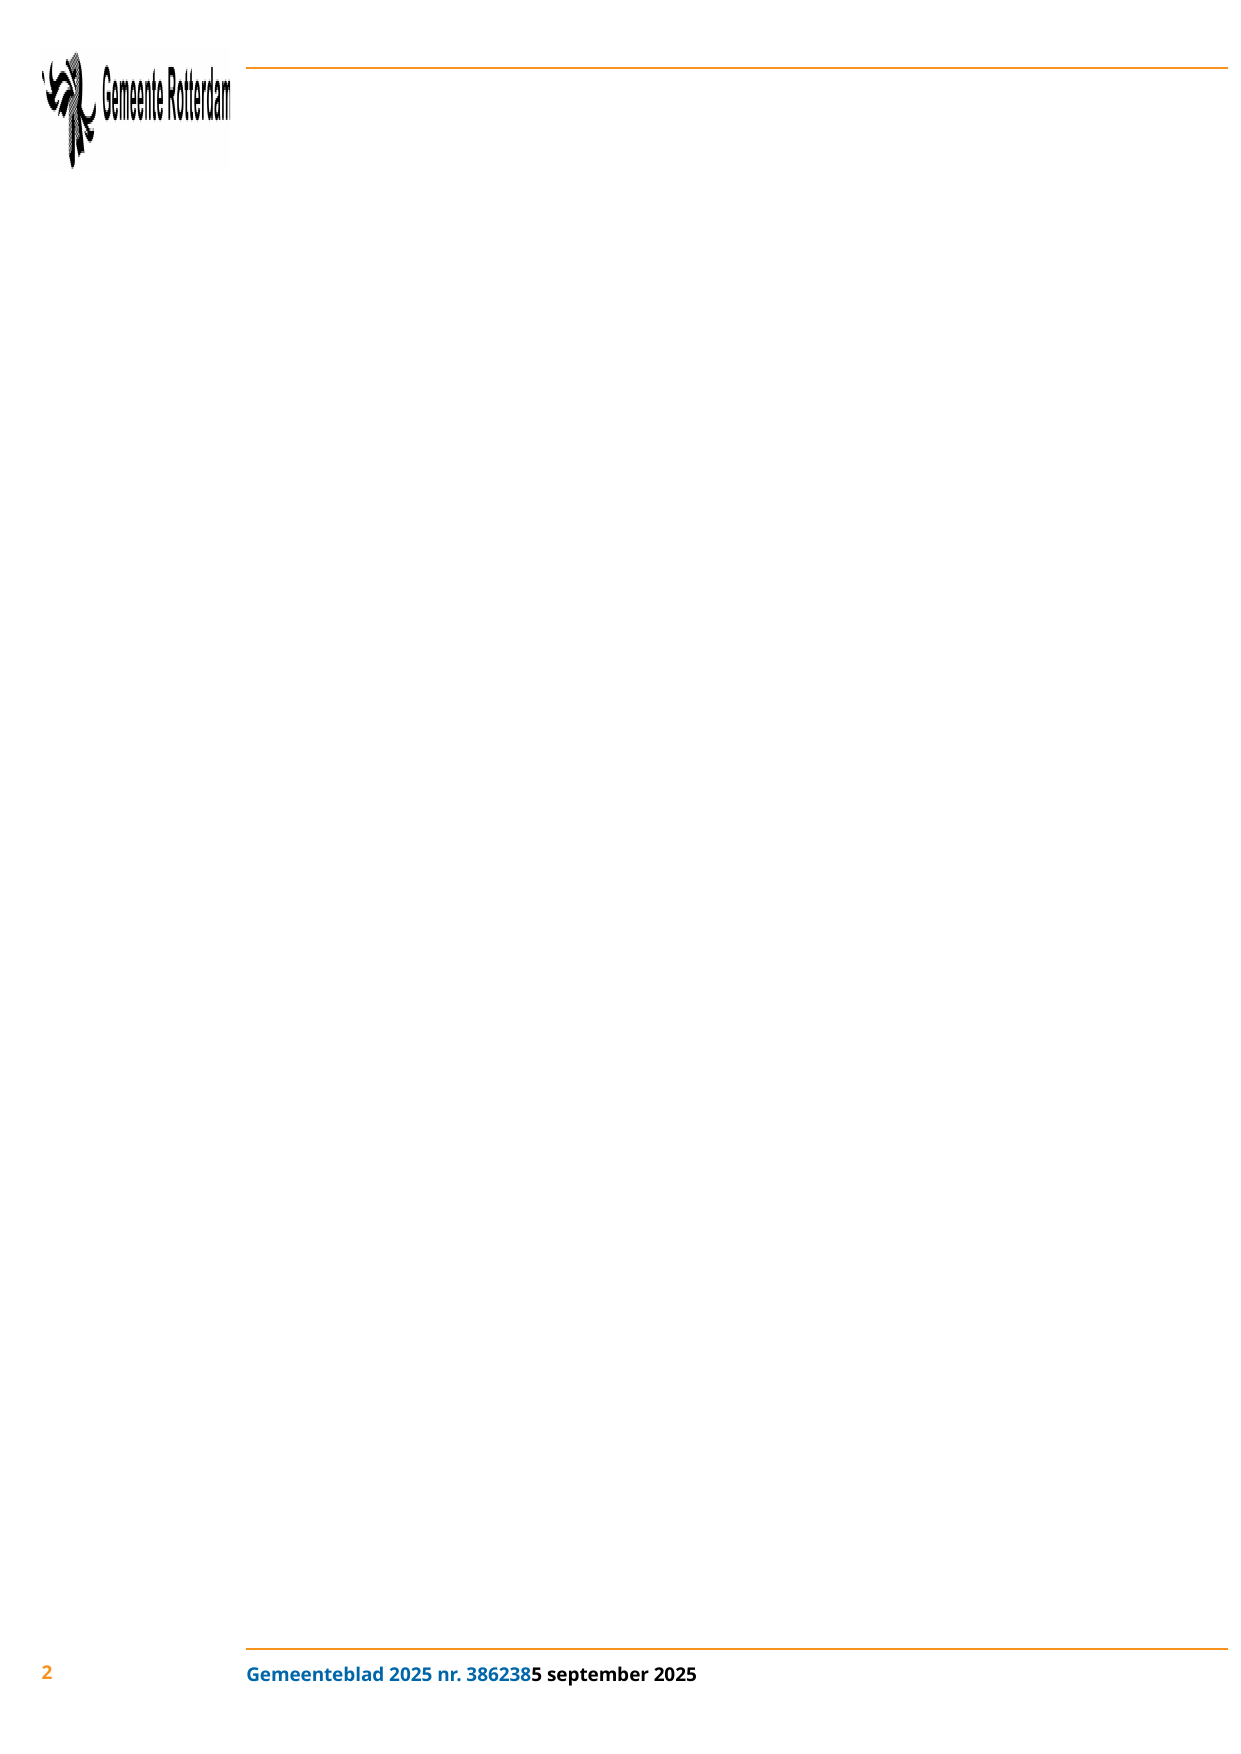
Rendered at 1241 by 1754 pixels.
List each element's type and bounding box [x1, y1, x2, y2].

picture [41, 47, 231, 172]
